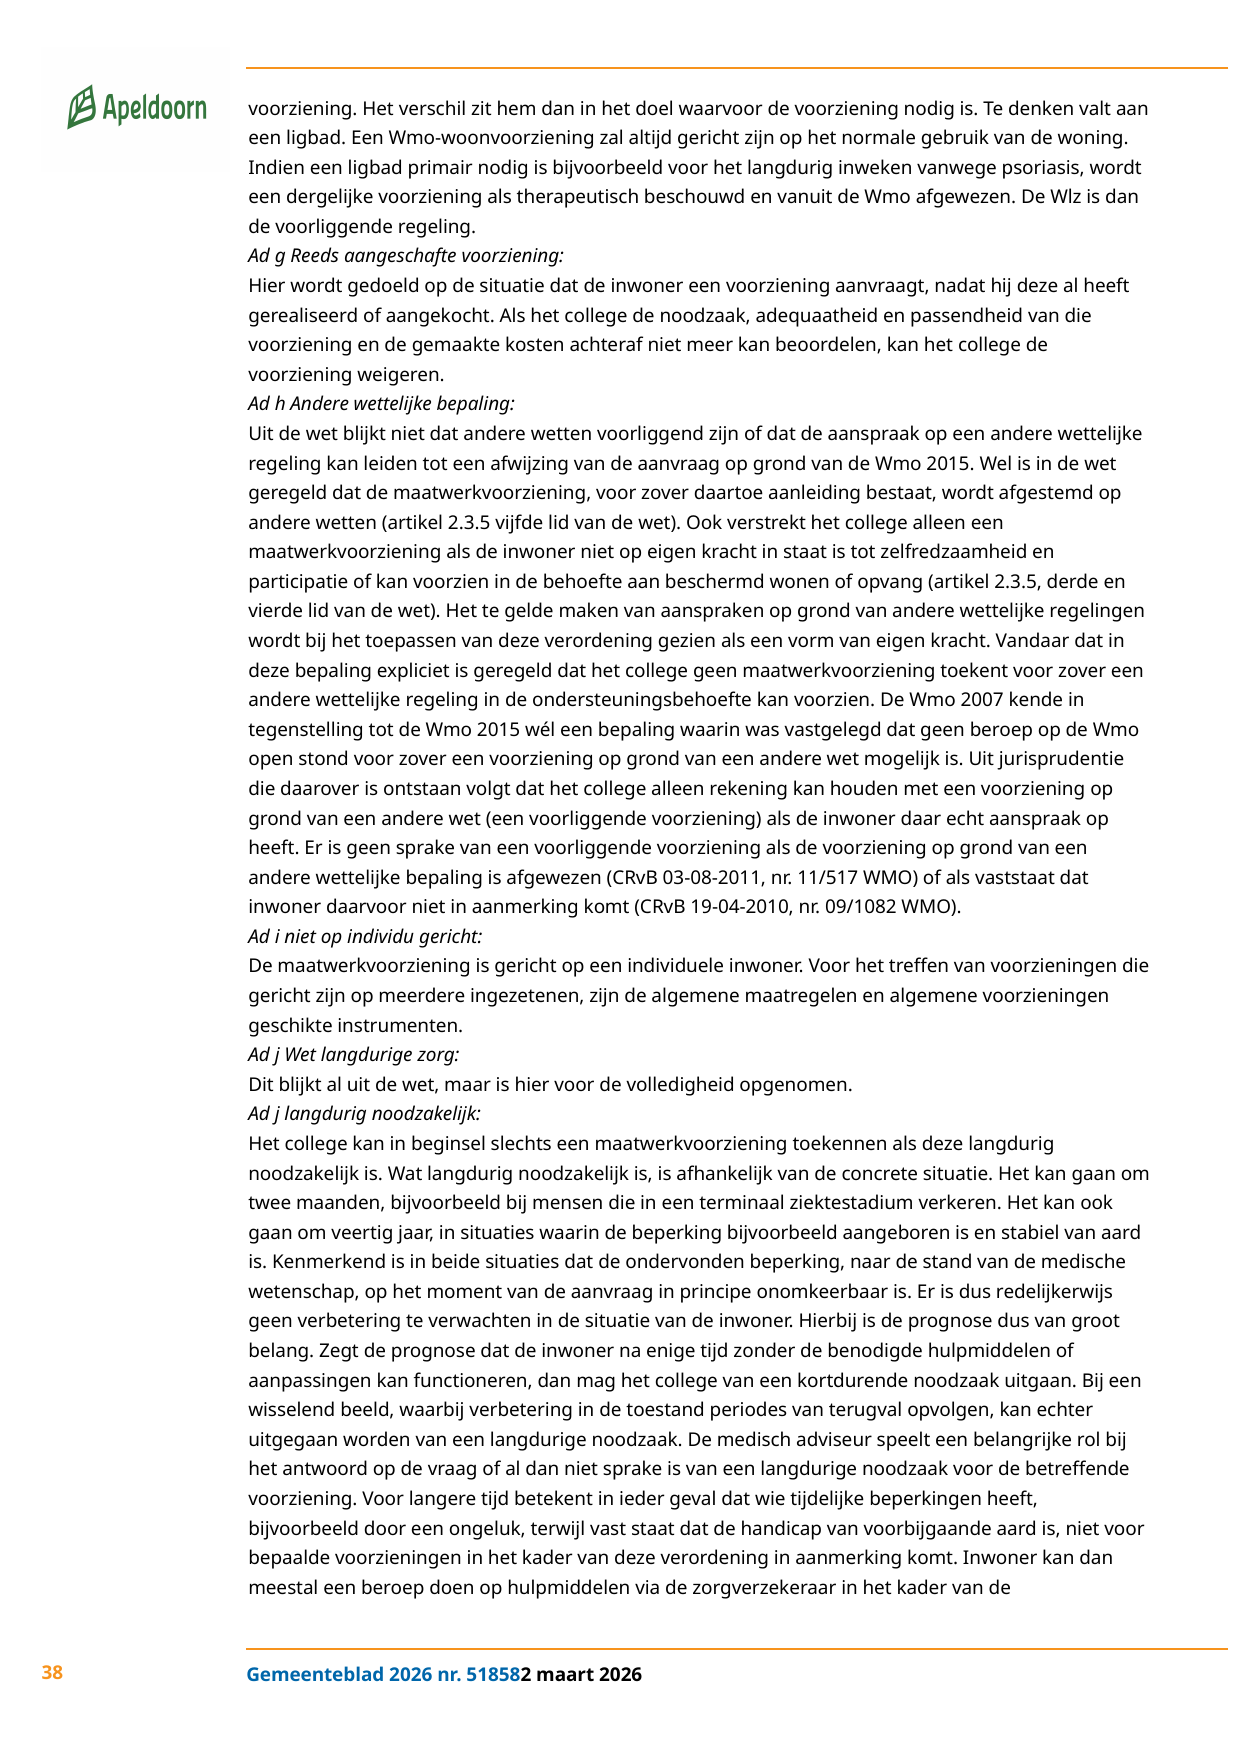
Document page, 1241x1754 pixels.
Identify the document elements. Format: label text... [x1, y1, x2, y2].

text Hier wordt gedoeld op de situatie dat de inwoner een voorziening aanvraagt, nadat hij deze al heeft gerealiseerd of aangekocht. Als het college de noodzaak, adequaatheid en passendheid van die voorziening en de gemaakte kosten achteraf niet meer kan beoordelen, kan het college de voorziening weigeren. [248, 272, 1152, 387]
text Ad i niet op individu gericht: [248, 923, 1152, 949]
picture [41, 47, 231, 172]
text Ad h Andere wettelijke bepaling: [248, 391, 1152, 416]
text Ad j langdurig noodzakelijk: [248, 1101, 1152, 1126]
text Het college kan in beginsel slechts een maatwerkvoorziening toekennen als deze langdurig noodzakelijk is. Wat langdurig noodzakelijk is, is afhankelijk van de concrete situatie. Het kan gaan om twee maanden, bijvoorbeeld bij mensen die in een terminaal ziektestadium verkeren. Het kan ook gaan om veertig jaar, in situaties waarin de beperking bijvoorbeeld aangeboren is en stabiel van aard is. Kenmerkend is in beide situaties dat de ondervonden beperking, naar de stand van de medische wetenschap, op het moment van de aanvraag in principe onomkeerbaar is. Er is dus redelijkerwijs geen verbetering te verwachten in de situatie van de inwoner. Hierbij is de prognose dus van groot belang. Zegt de prognose dat de inwoner na enige tijd zonder de benodigde hulpmiddelen of aanpassingen kan functioneren, dan mag het college van een kortdurende noodzaak uitgaan. Bij een wisselend beeld, waarbij verbetering in de toestand periodes van terugval opvolgen, kan echter uitgegaan worden van een langdurige noodzaak. De medisch adviseur speelt een belangrijke rol bij het antwoord op de vraag of al dan niet sprake is van een langdurige noodzaak voor de betreffende voorziening. Voor langere tijd betekent in ieder geval dat wie tijdelijke beperkingen heeft, bijvoorbeeld door een ongeluk, terwijl vast staat dat de handicap van voorbijgaande aard is, niet voor bepaalde voorzieningen in het kader van deze verordening in aanmerking komt. Inwoner kan dan meestal een beroep doen op hulpmiddelen via de zorgverzekeraar in het kader van de [248, 1130, 1152, 1600]
text De maatwerkvoorziening is gericht op een individuele inwoner. Voor het treffen van voorzieningen die gericht zijn op meerdere ingezetenen, zijn de algemene maatregelen en algemene voorzieningen geschikte instrumenten. [248, 953, 1152, 1038]
text Dit blijkt al uit de wet, maar is hier voor de volledigheid opgenomen. [248, 1071, 1152, 1097]
text Ad g Reeds aangeschafte voorziening: [248, 243, 1152, 268]
text Uit de wet blijkt niet dat andere wetten voorliggend zijn of dat de aanspraak op een andere wettelijke regeling kan leiden tot een afwijzing van de aanvraag op grond van de Wmo 2015. Wel is in de wet geregeld dat de maatwerkvoorziening, voor zover daartoe aanleiding bestaat, wordt afgestemd op andere wetten (artikel 2.3.5 vijfde lid van de wet). Ook verstrekt het college alleen een maatwerkvoorziening als de inwoner niet op eigen kracht in staat is tot zelfredzaamheid en participatie of kan voorzien in de behoefte aan beschermd wonen of opvang (artikel 2.3.5, derde en vierde lid van de wet). Het te gelde maken van aanspraken op grond van andere wettelijke regelingen wordt bij het toepassen van deze verordening gezien als een vorm van eigen kracht. Vandaar dat in deze bepaling expliciet is geregeld dat het college geen maatwerkvoorziening toekent voor zover een andere wettelijke regeling in de ondersteuningsbehoefte kan voorzien. De Wmo 2007 kende in tegenstelling tot de Wmo 2015 wél een bepaling waarin was vastgelegd dat geen beroep op de Wmo open stond voor zover een voorziening op grond van een andere wet mogelijk is. Uit jurisprudentie die daarover is ontstaan volgt dat het college alleen rekening kan houden met een voorziening op grond van een andere wet (een voorliggende voorziening) als de inwoner daar echt aanspraak op heeft. Er is geen sprake van een voorliggende voorziening als de voorziening op grond van een andere wettelijke bepaling is afgewezen (CRvB 03-08-2011, nr. 11/517 WMO) of als vaststaat dat inwoner daarvoor niet in aanmerking komt (CRvB 19-04-2010, nr. 09/1082 WMO). [248, 420, 1152, 919]
text voorziening. Het verschil zit hem dan in het doel waarvoor de voorziening nodig is. Te denken valt aan een ligbad. Een Wmo-woonvoorziening zal altijd gericht zijn op het normale gebruik van de woning. Indien een ligbad primair nodig is bijvoorbeeld voor het langdurig inweken vanwege psoriasis, wordt een dergelijke voorziening als therapeutisch beschouwd en vanuit de Wmo afgewezen. De Wlz is dan de voorliggende regeling. [248, 95, 1152, 239]
text Ad j Wet langdurige zorg: [248, 1041, 1152, 1067]
